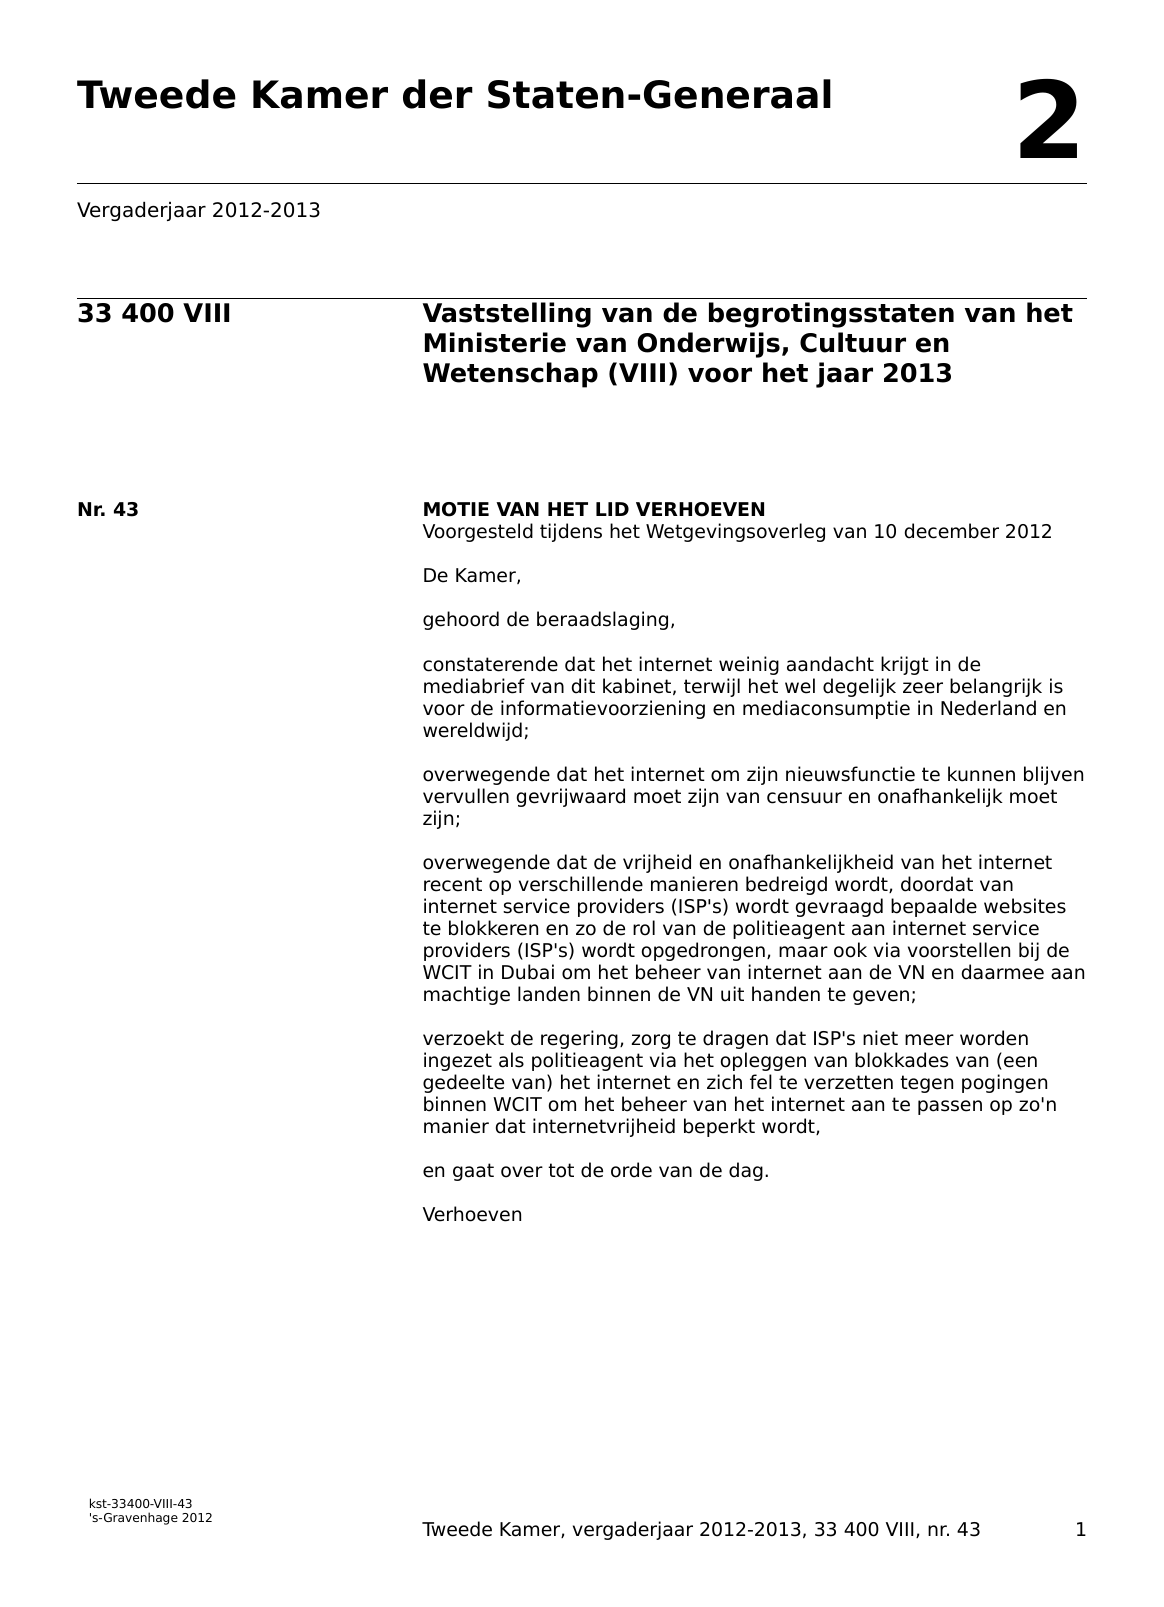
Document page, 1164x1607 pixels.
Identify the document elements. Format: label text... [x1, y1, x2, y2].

text kst-33400-VIII-43 [88, 1497, 323, 1511]
table_cell Vergaderjaar 2012-2013 [77, 184, 1087, 298]
text gehoord de beraadslaging, [422, 609, 1087, 631]
text overwegende dat de vrijheid en onafhankelijkheid van het internet recent op verschillende manieren bedreigd wordt, doordat van internet service providers (ISP's) wordt gevraagd bepaalde websites te blokkeren en zo de rol van de politieagent aan internet service providers (ISP's) wordt opgedrongen, maar ook via voorstellen bij de WCIT in Dubai om het beheer van internet aan de VN en daarmee aan machtige landen binnen de VN uit handen te geven; [422, 852, 1087, 1006]
text Voorgesteld tijdens het Wetgevingsoverleg van 10 december 2012 [422, 521, 1087, 543]
text Verhoeven [422, 1204, 1087, 1226]
text constaterende dat het internet weinig aandacht krijgt in de mediabrief van dit kabinet, terwijl het wel degelijk zeer belangrijk is voor de informatievoorziening en mediaconsumptie in Nederland en wereldwijd; [422, 653, 1087, 741]
subtitle Nr. 43 MOTIE VAN HET LID VERHOEVEN [77, 499, 1087, 521]
subtitle 33 400 VIII Vaststelling van de begrotingsstaten van het Ministerie van Onderwijs, Cultuur en Wetenschap (VIII) voor het jaar 2013 [77, 299, 1087, 388]
table_header Tweede Kamer der Staten-Generaal [77, 59, 886, 183]
text verzoekt de regering, zorg te dragen dat ISP's niet meer worden ingezet als politieagent via het opleggen van blokkades van (een gedeelte van) het internet en zich fel te verzetten tegen pogingen binnen WCIT om het beheer van het internet aan te passen op zo'n manier dat internetvrijheid beperkt wordt, [422, 1028, 1087, 1138]
text overwegende dat het internet om zijn nieuwsfunctie te kunnen blijven vervullen gevrijwaard moet zijn van censuur en onafhankelijk moet zijn; [422, 764, 1087, 829]
table_header 2 [886, 59, 1087, 183]
text 's-Gravenhage 2012 [88, 1511, 323, 1525]
text en gaat over tot de orde van de dag. [422, 1160, 1087, 1182]
text De Kamer, [422, 565, 1087, 587]
